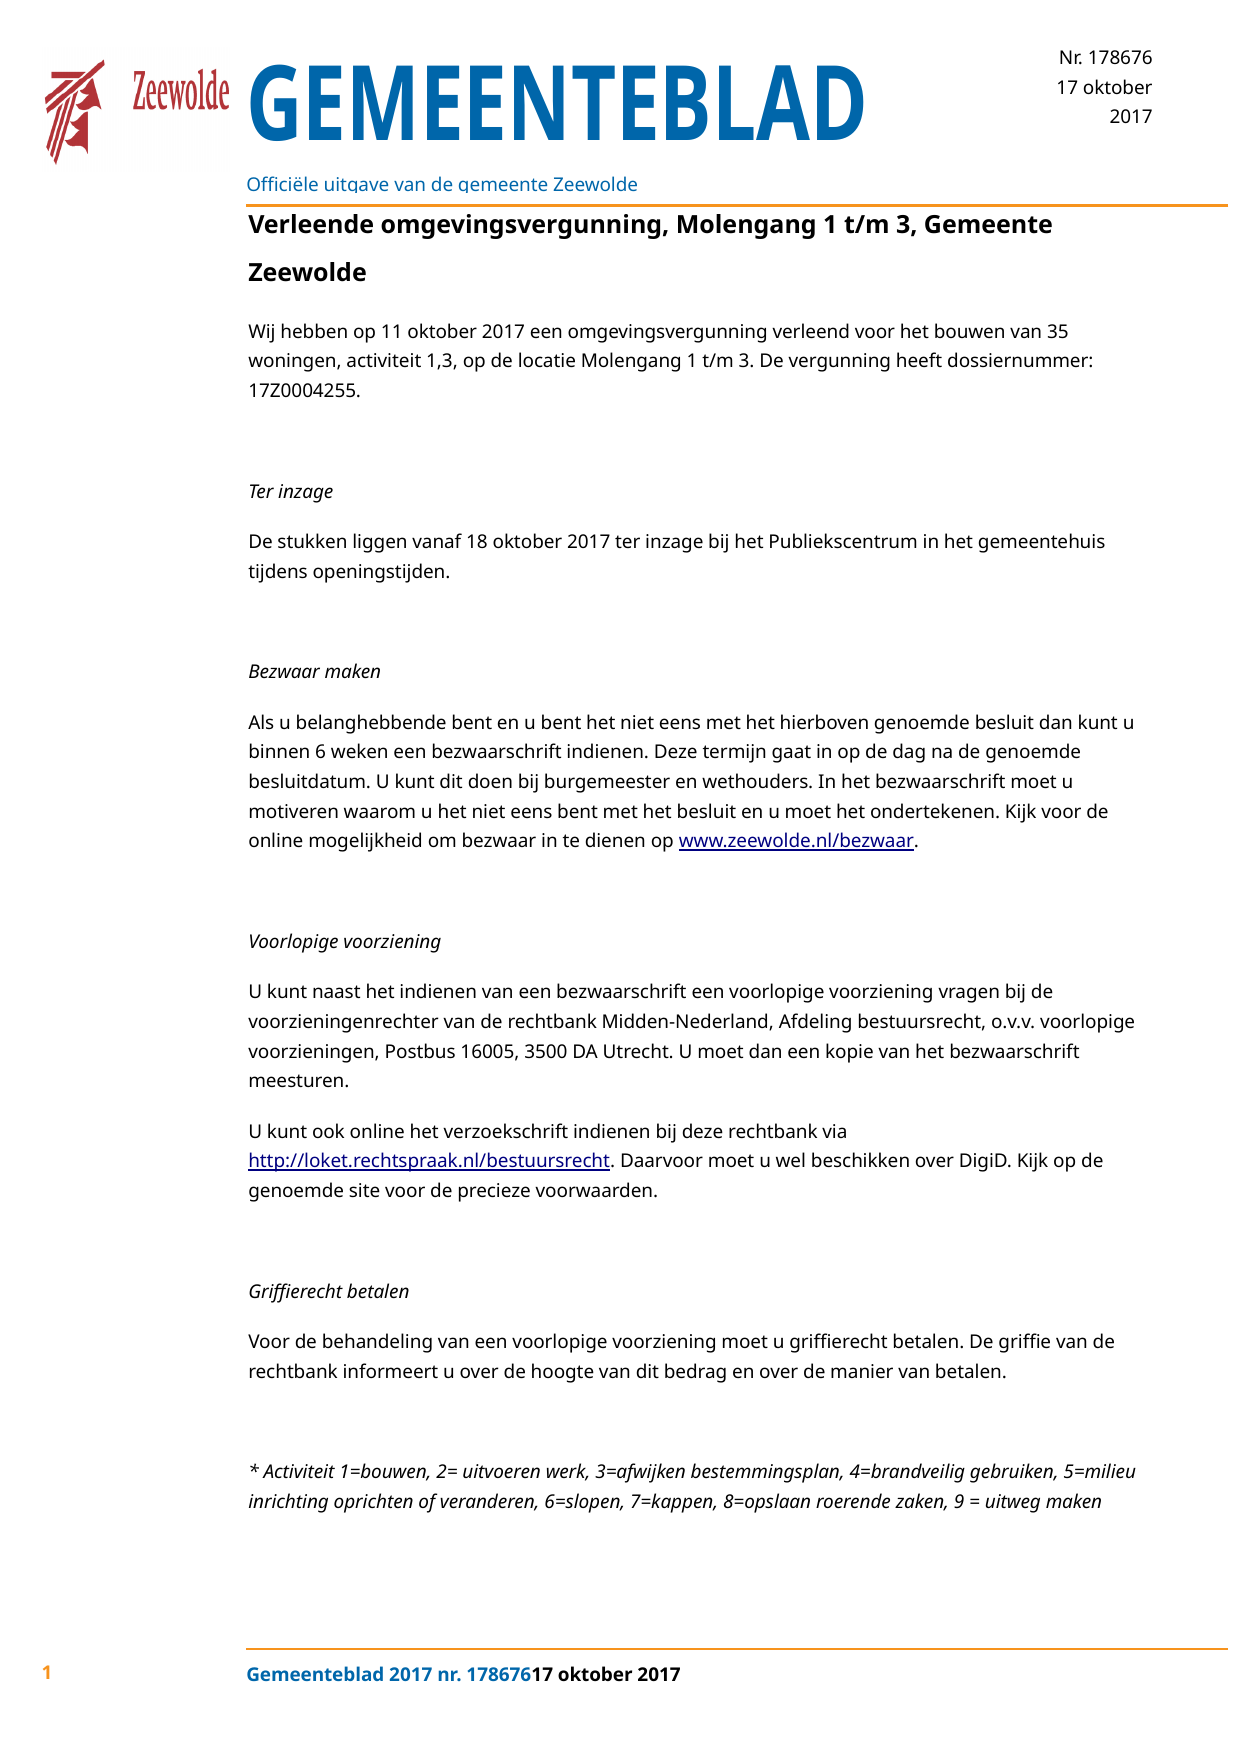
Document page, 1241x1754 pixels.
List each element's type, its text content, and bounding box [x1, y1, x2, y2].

text U kunt naast het indienen van een bezwaarschrift een voorlopige voorziening vragen bij de voorzieningenrechter van de rechtbank Midden-Nederland, Afdeling bestuursrecht, o.v.v. voorlopige voorzieningen, Postbus 16005, 3500 DA Utrecht. U moet dan een kopie van het bezwaarschrift meesturen. [248, 979, 1152, 1093]
text Bezwaar maken [248, 659, 1152, 684]
text De stukken liggen vanaf 18 oktober 2017 ter inzage bij het Publiekscentrum in het gemeentehuis tijdens openingstijden. [248, 528, 1152, 584]
picture [41, 47, 231, 172]
text Wij hebben op 11 oktober 2017 een omgevingsvergunning verleend voor het bouwen van 35 woningen, activiteit 1,3, op de locatie Molengang 1 t/m 3. De vergunning heeft dossiernummer: 17Z0004255. [248, 318, 1152, 403]
text Als u belanghebbende bent en u bent het niet eens met het hierboven genoemde besluit dan kunt u binnen 6 weken een bezwaarschrift indienen. Deze termijn gaat in op de dag na de genoemde besluitdatum. U kunt dit doen bij burgemeester en wethouders. In het bezwaarschrift moet u motiveren waarom u het niet eens bent met het besluit en u moet het ondertekenen. Kijk voor de online mogelijkheid om bezwaar in te dienen op www.zeewolde.nl/bezwaar. [248, 709, 1152, 853]
text Voorlopige voorziening [248, 928, 1152, 954]
text * Activiteit 1=bouwen, 2= uitvoeren werk, 3=afwijken bestemmingsplan, 4=brandveilig gebruiken, 5=milieu inrichting oprichten of veranderen, 6=slopen, 7=kappen, 8=opslaan roerende zaken, 9 = uitweg maken [248, 1459, 1152, 1514]
text Verleende omgevingsvergunning, Molengang 1 t/m 3, Gemeente Zeewolde [248, 207, 1152, 288]
text Voor de behandeling van een voorlopige voorziening moet u griffierecht betalen. De griffie van de rechtbank informeert u over de hoogte van dit bedrag en over de manier van betalen. [248, 1328, 1152, 1384]
text U kunt ook online het verzoekschrift indienen bij deze rechtbank via http://loket.rechtspraak.nl/bestuursrecht. Daarvoor moet u wel beschikken over DigiD. Kijk op de genoemde site voor de precieze voorwaarden. [248, 1118, 1152, 1203]
text Ter inzage [248, 478, 1152, 504]
text Griffierecht betalen [248, 1278, 1152, 1304]
